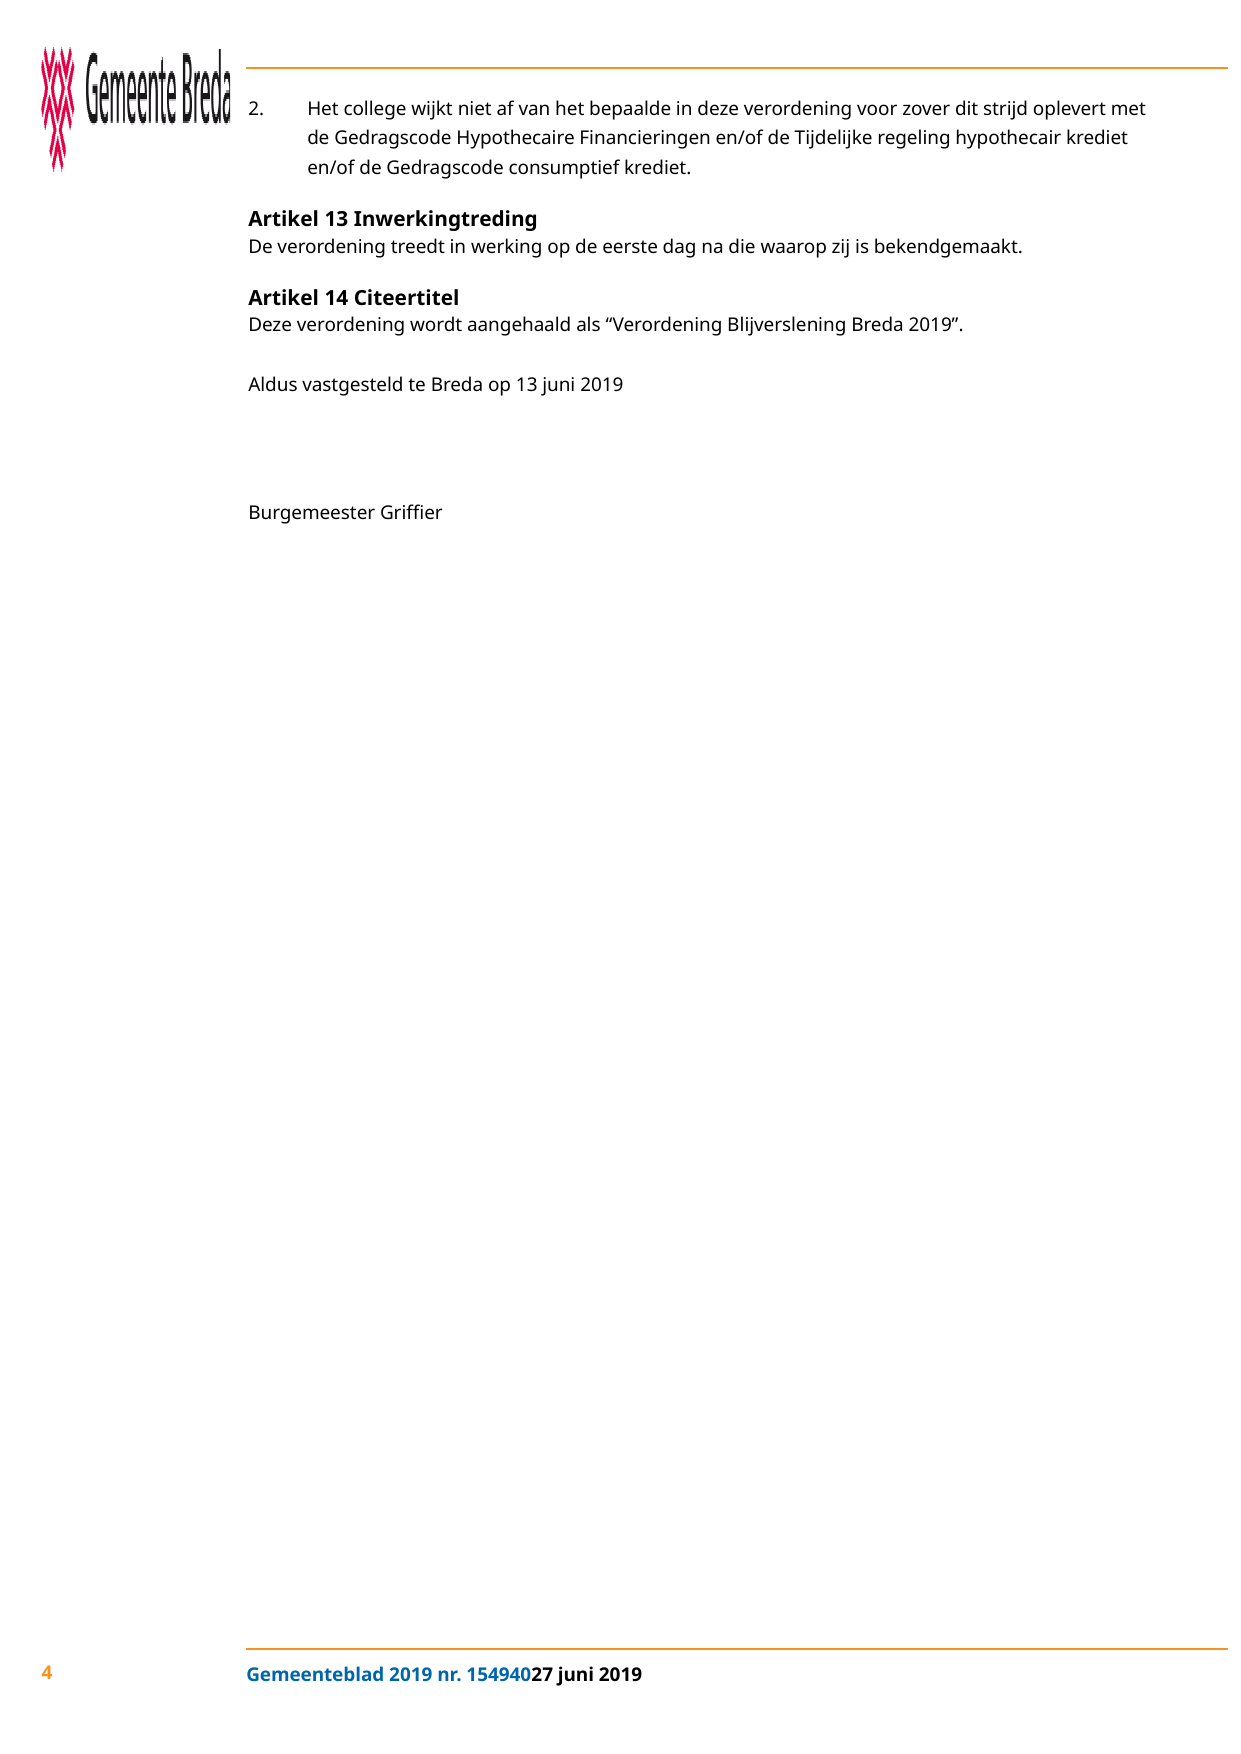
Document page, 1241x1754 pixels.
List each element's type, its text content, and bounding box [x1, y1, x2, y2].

text Artikel 13 Inwerkingtreding [248, 204, 1152, 233]
text Deze verordening wordt aangehaald als “Verordening Blijverslening Breda 2019”. [248, 312, 1152, 337]
picture [41, 47, 231, 172]
list Het college wijkt niet af van het bepaalde in deze verordening voor zover dit strijd oplevert met de Gedragscode Hypothecaire Financieringen en/of de Tijdelijke regeling hypothecair krediet en/of de Gedragscode consumptief krediet. [248, 95, 1152, 180]
text Burgemeester Griffier [248, 499, 1152, 525]
text Aldus vastgesteld te Breda op 13 juni 2019 [248, 371, 1152, 397]
text De verordening treedt in werking op de eerste dag na die waarop zij is bekendgemaakt. [248, 233, 1152, 258]
text Artikel 14 Citeertitel [248, 283, 1152, 312]
